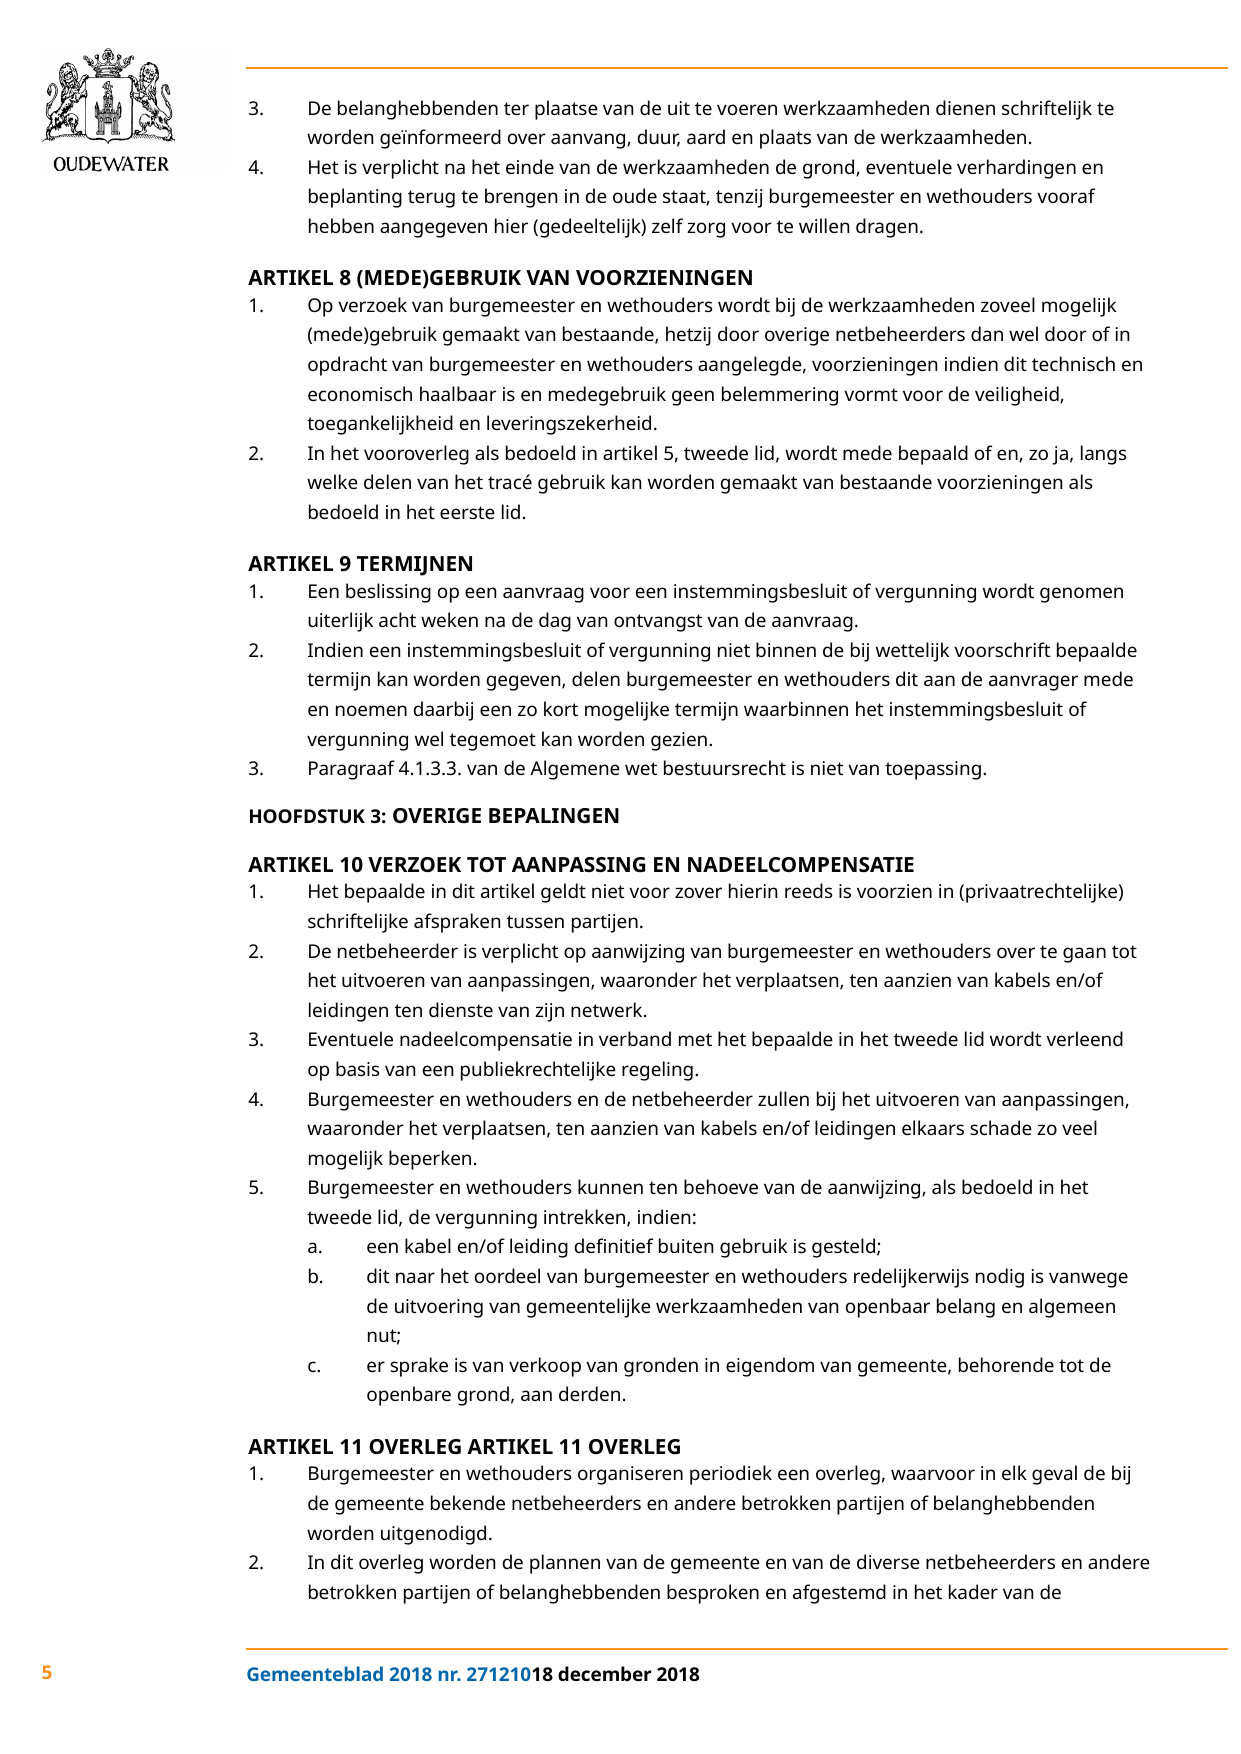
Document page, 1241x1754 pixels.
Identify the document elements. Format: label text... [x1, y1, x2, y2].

list In het vooroverleg als bedoeld in artikel 5, tweede lid, wordt mede bepaald of en, zo ja, langs welke delen van het tracé gebruik kan worden gemaakt van bestaande voorzieningen als bedoeld in het eerste lid. [248, 440, 1152, 525]
list Het is verplicht na het einde van de werkzaamheden de grond, eventuele verhardingen en beplanting terug te brengen in de oude staat, tenzij burgemeester en wethouders vooraf hebben aangegeven hier (gedeeltelijk) zelf zorg voor te willen dragen. [248, 154, 1152, 239]
list dit naar het oordeel van burgemeester en wethouders redelijkerwijs nodig is vanwege de uitvoering van gemeentelijke werkzaamheden van openbaar belang en algemeen nut; [307, 1263, 1152, 1348]
list De netbeheerder is verplicht op aanwijzing van burgemeester en wethouders over te gaan tot het uitvoeren van aanpassingen, waaronder het verplaatsen, ten aanzien van kabels en/of leidingen ten dienste van zijn netwerk. [248, 938, 1152, 1023]
list Eventuele nadeelcompensatie in verband met het bepaalde in het tweede lid wordt verleend op basis van een publiekrechtelijke regeling. [248, 1027, 1152, 1082]
picture [41, 47, 231, 172]
list Het bepaalde in dit artikel geldt niet voor zover hierin reeds is voorzien in (privaatrechtelijke) schriftelijke afspraken tussen partijen. [248, 879, 1152, 934]
text ARTIKEL 11 OVERLEG ARTIKEL 11 OVERLEG [248, 1432, 1152, 1461]
list Indien een instemmingsbesluit of vergunning niet binnen de bij wettelijk voorschrift bepaalde termijn kan worden gegeven, delen burgemeester en wethouders dit aan de aanvrager mede en noemen daarbij een zo kort mogelijke termijn waarbinnen het instemmingsbesluit of vergunning wel tegemoet kan worden gezien. [248, 637, 1152, 752]
list Paragraaf 4.1.3.3. van de Algemene wet bestuursrecht is niet van toepassing. [248, 755, 1152, 781]
list Op verzoek van burgemeester en wethouders wordt bij de werkzaamheden zoveel mogelijk (mede)gebruik gemaakt van bestaande, hetzij door overige netbeheerders dan wel door of in opdracht van burgemeester en wethouders aangelegde, voorzieningen indien dit technisch en economisch haalbaar is en medegebruik geen belemmering vormt voor de veiligheid, toegankelijkheid en leveringszekerheid. [248, 292, 1152, 436]
text HOOFDSTUK 3: OVERIGE BEPALINGEN [248, 801, 1152, 829]
text ARTIKEL 10 VERZOEK TOT AANPASSING EN NADEELCOMPENSATIE [248, 850, 1152, 879]
list De belanghebbenden ter plaatse van de uit te voeren werkzaamheden dienen schriftelijk te worden geïnformeerd over aanvang, duur, aard en plaats van de werkzaamheden. [248, 95, 1152, 150]
text ARTIKEL 9 TERMIJNEN [248, 549, 1152, 578]
text ARTIKEL 8 (MEDE)GEBRUIK VAN VOORZIENINGEN [248, 263, 1152, 292]
list Burgemeester en wethouders organiseren periodiek een overleg, waarvoor in elk geval de bij de gemeente bekende netbeheerders en andere betrokken partijen of belanghebbenden worden uitgenodigd. [248, 1461, 1152, 1545]
list Een beslissing op een aanvraag voor een instemmingsbesluit of vergunning wordt genomen uiterlijk acht weken na de dag van ontvangst van de aanvraag. [248, 578, 1152, 633]
list er sprake is van verkoop van gronden in eigendom van gemeente, behorende tot de openbare grond, aan derden. [307, 1352, 1152, 1407]
list Burgemeester en wethouders kunnen ten behoeve van de aanwijzing, als bedoeld in het tweede lid, de vergunning intrekken, indien: [248, 1174, 1152, 1230]
list een kabel en/of leiding definitief buiten gebruik is gesteld; [307, 1234, 1152, 1259]
list In dit overleg worden de plannen van de gemeente en van de diverse netbeheerders en andere betrokken partijen of belanghebbenden besproken en afgestemd in het kader van de [248, 1549, 1152, 1604]
list Burgemeester en wethouders en de netbeheerder zullen bij het uitvoeren van aanpassingen, waaronder het verplaatsen, ten aanzien van kabels en/of leidingen elkaars schade zo veel mogelijk beperken. [248, 1086, 1152, 1171]
